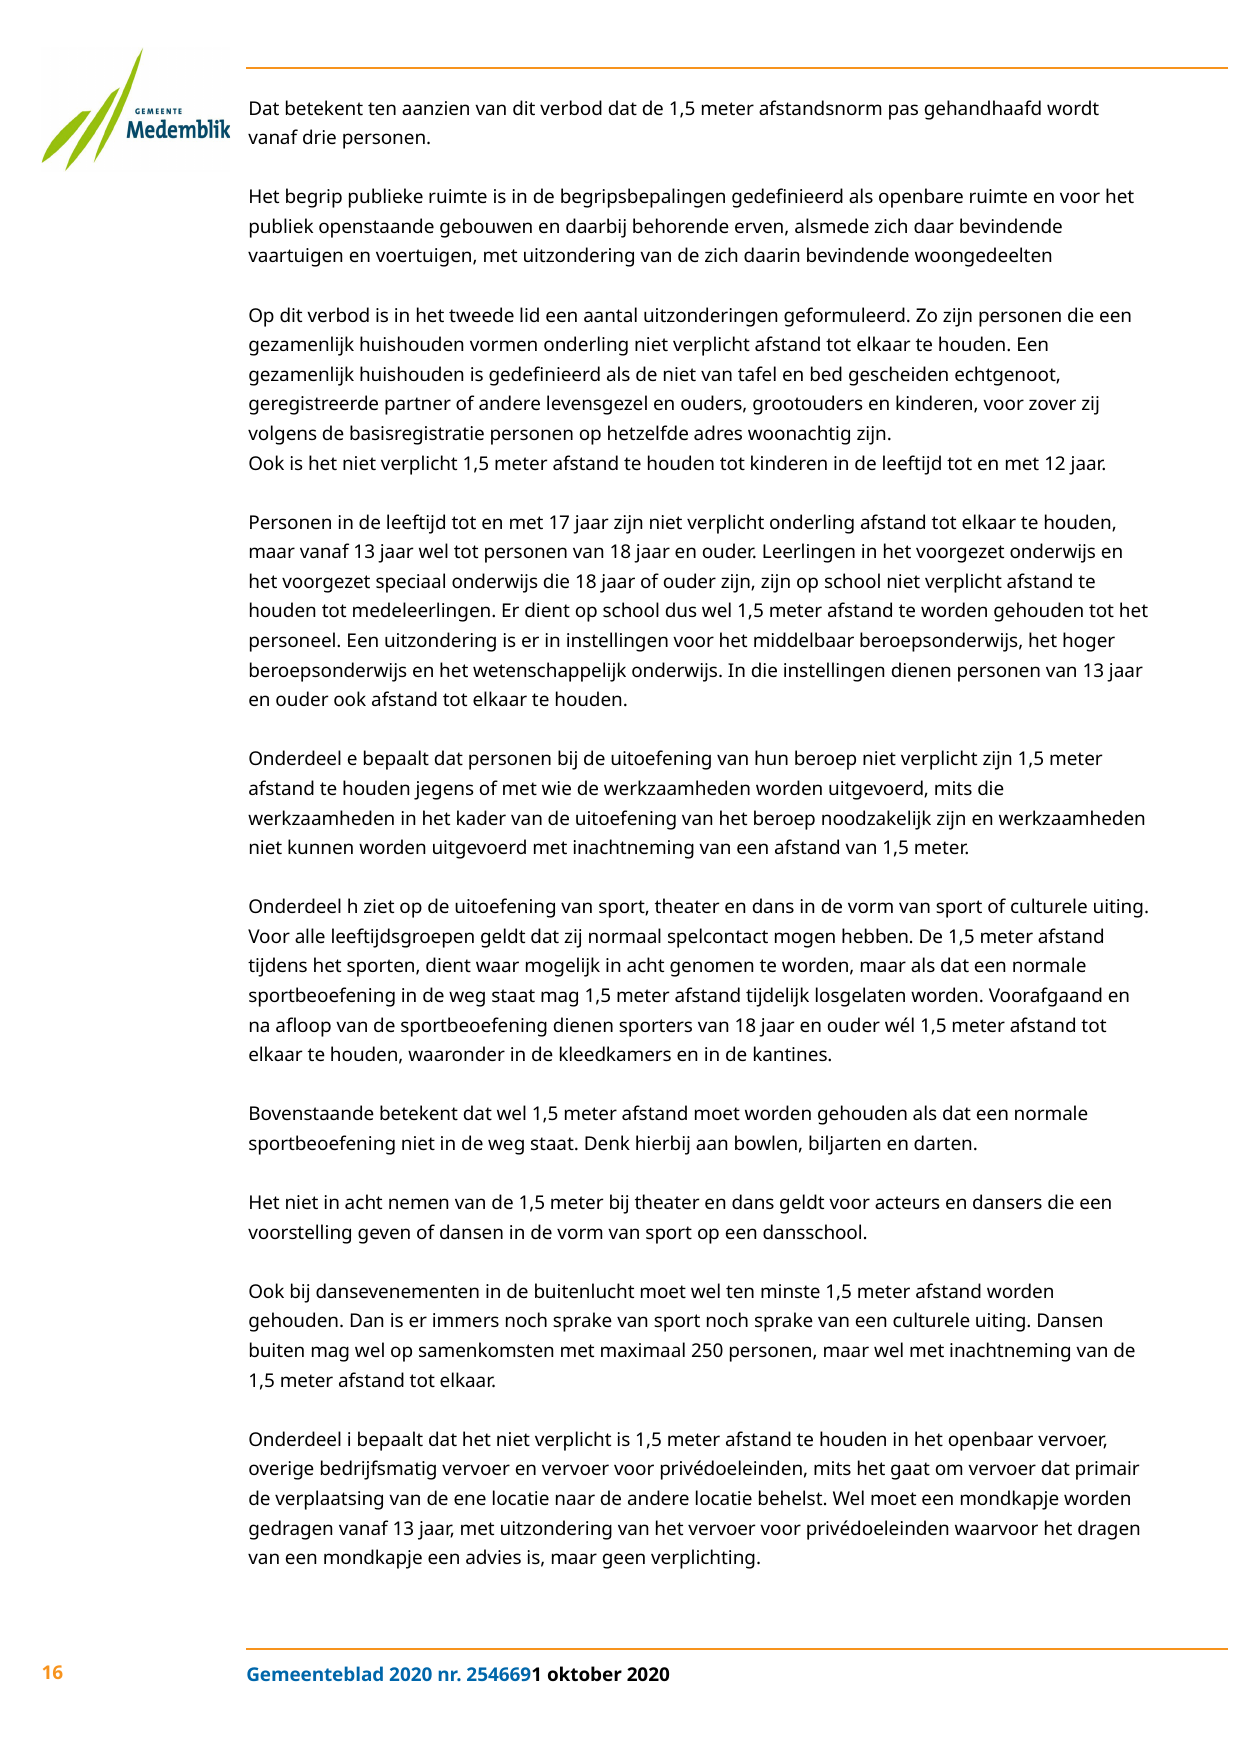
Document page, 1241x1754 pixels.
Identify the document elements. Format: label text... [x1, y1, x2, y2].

text Op dit verbod is in het tweede lid een aantal uitzonderingen geformuleerd. Zo zijn personen die een gezamenlijk huishouden vormen onderling niet verplicht afstand tot elkaar te houden. Een gezamenlijk huishouden is gedefinieerd als de niet van tafel en bed gescheiden echtgenoot, geregistreerde partner of andere levensgezel en ouders, grootouders en kinderen, voor zover zij volgens de basisregistratie personen op hetzelfde adres woonachtig zijn. [248, 302, 1152, 446]
text Bovenstaande betekent dat wel 1,5 meter afstand moet worden gehouden als dat een normale sportbeoefening niet in de weg staat. Denk hierbij aan bowlen, biljarten en darten. [248, 1101, 1152, 1156]
text Ook bij dansevenementen in de buitenlucht moet wel ten minste 1,5 meter afstand worden gehouden. Dan is er immers noch sprake van sport noch sprake van een culturele uiting. Dansen buiten mag wel op samenkomsten met maximaal 250 personen, maar wel met inachtneming van de 1,5 meter afstand tot elkaar. [248, 1278, 1152, 1393]
text Ook is het niet verplicht 1,5 meter afstand te houden tot kinderen in de leeftijd tot en met 12 jaar. [248, 450, 1152, 476]
picture [41, 47, 231, 172]
text Dat betekent ten aanzien van dit verbod dat de 1,5 meter afstandsnorm pas gehandhaafd wordt vanaf drie personen. [248, 95, 1152, 150]
text Onderdeel i bepaalt dat het niet verplicht is 1,5 meter afstand te houden in het openbaar vervoer, overige bedrijfsmatig vervoer en vervoer voor privédoeleinden, mits het gaat om vervoer dat primair de verplaatsing van de ene locatie naar de andere locatie behelst. Wel moet een mondkapje worden gedragen vanaf 13 jaar, met uitzondering van het vervoer voor privédoeleinden waarvoor het dragen van een mondkapje een advies is, maar geen verplichting. [248, 1426, 1152, 1570]
text Het begrip publieke ruimte is in de begripsbepalingen gedefinieerd als openbare ruimte en voor het publiek openstaande gebouwen en daarbij behorende erven, alsmede zich daar bevindende vaartuigen en voertuigen, met uitzondering van de zich daarin bevindende woongedeelten [248, 183, 1152, 268]
text Onderdeel h ziet op de uitoefening van sport, theater en dans in de vorm van sport of culturele uiting. Voor alle leeftijdsgroepen geldt dat zij normaal spelcontact mogen hebben. De 1,5 meter afstand tijdens het sporten, dient waar mogelijk in acht genomen te worden, maar als dat een normale sportbeoefening in de weg staat mag 1,5 meter afstand tijdelijk losgelaten worden. Voorafgaand en na afloop van de sportbeoefening dienen sporters van 18 jaar en ouder wél 1,5 meter afstand tot elkaar te houden, waaronder in de kleedkamers en in de kantines. [248, 893, 1152, 1067]
text Het niet in acht nemen van de 1,5 meter bij theater en dans geldt voor acteurs en dansers die een voorstelling geven of dansen in de vorm van sport op een dansschool. [248, 1189, 1152, 1245]
text Personen in de leeftijd tot en met 17 jaar zijn niet verplicht onderling afstand tot elkaar te houden, maar vanaf 13 jaar wel tot personen van 18 jaar en ouder. Leerlingen in het voorgezet onderwijs en het voorgezet speciaal onderwijs die 18 jaar of ouder zijn, zijn op school niet verplicht afstand te houden tot medeleerlingen. Er dient op school dus wel 1,5 meter afstand te worden gehouden tot het personeel. Een uitzondering is er in instellingen voor het middelbaar beroepsonderwijs, het hoger beroepsonderwijs en het wetenschappelijk onderwijs. In die instellingen dienen personen van 13 jaar en ouder ook afstand tot elkaar te houden. [248, 509, 1152, 712]
text Onderdeel e bepaalt dat personen bij de uitoefening van hun beroep niet verplicht zijn 1,5 meter afstand te houden jegens of met wie de werkzaamheden worden uitgevoerd, mits die werkzaamheden in het kader van de uitoefening van het beroep noodzakelijk zijn en werkzaamheden niet kunnen worden uitgevoerd met inachtneming van een afstand van 1,5 meter. [248, 746, 1152, 860]
